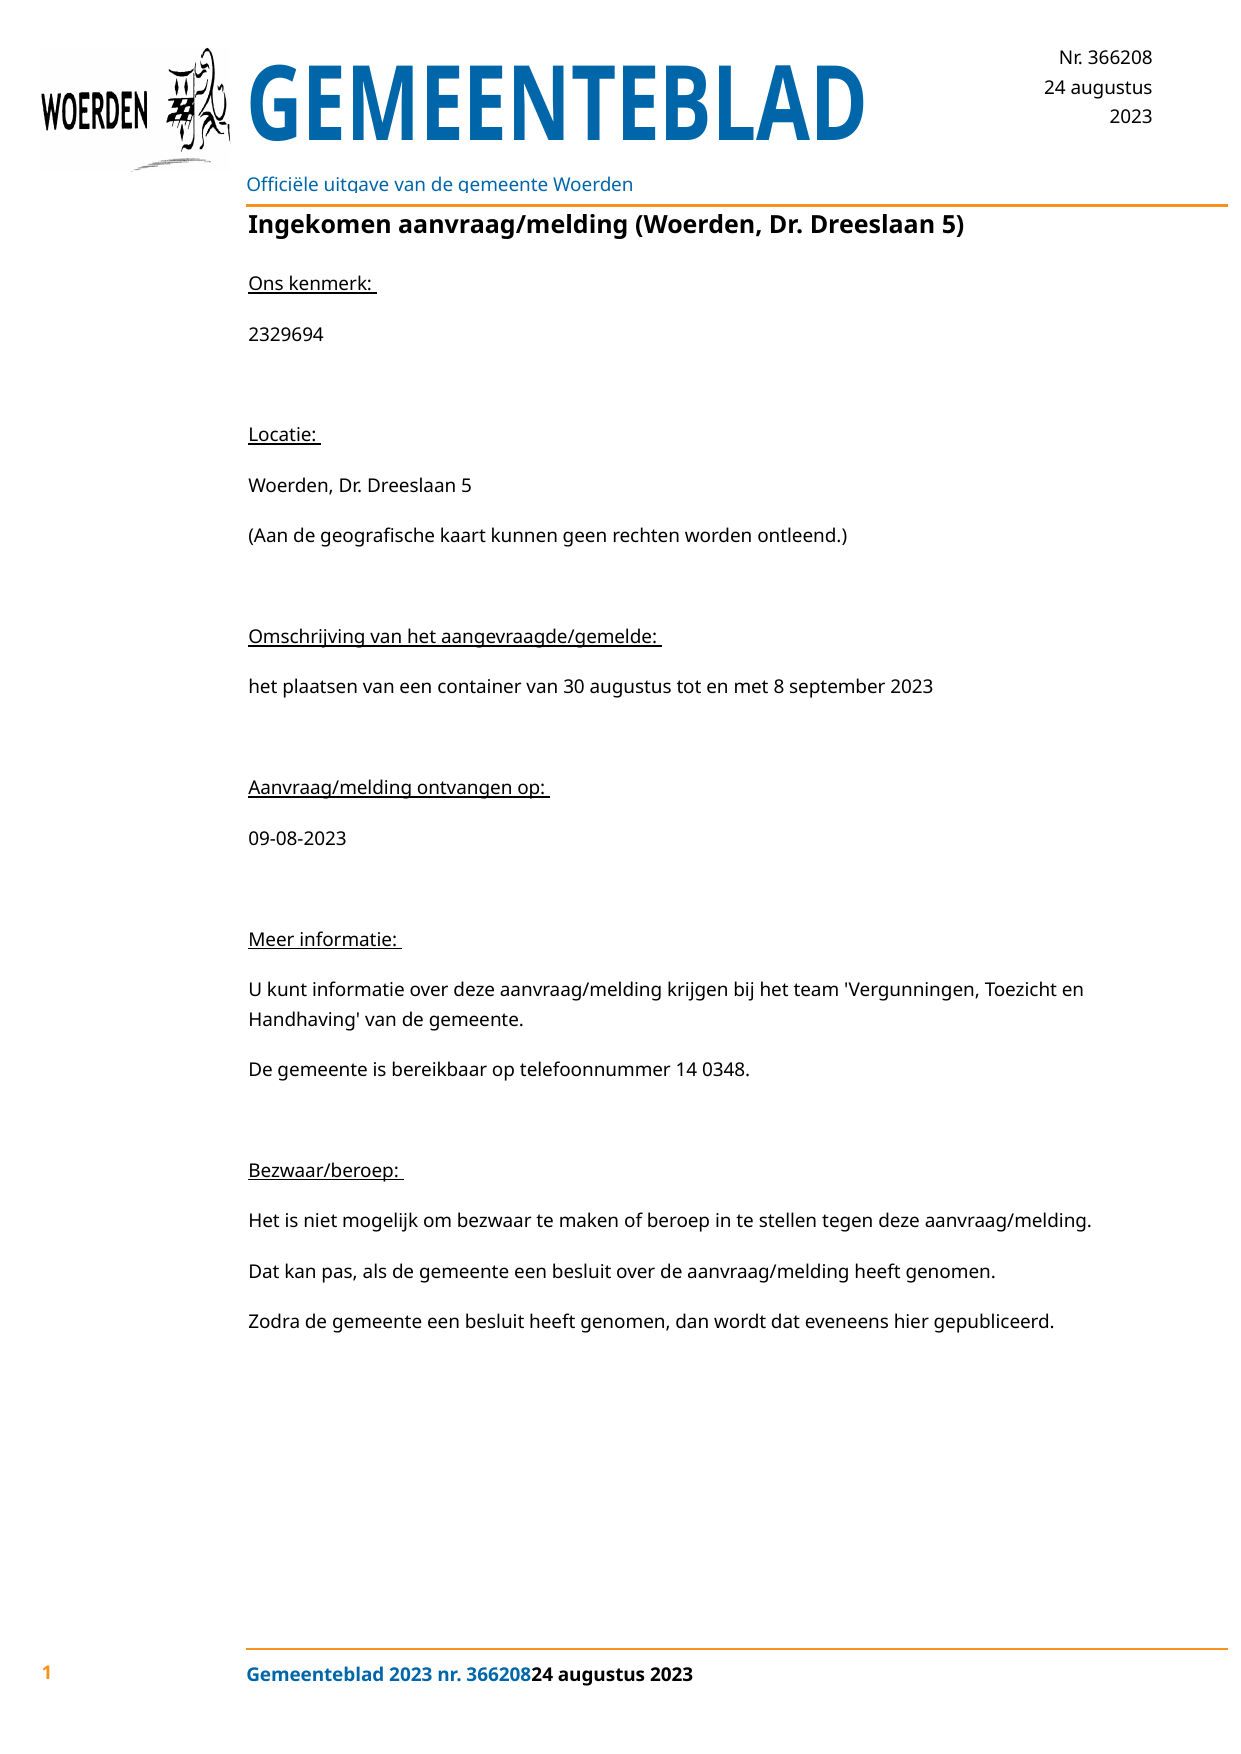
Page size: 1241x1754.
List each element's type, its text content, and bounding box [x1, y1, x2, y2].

text Zodra de gemeente een besluit heeft genomen, dan wordt dat eveneens hier gepubliceerd. [248, 1308, 1152, 1334]
text het plaatsen van een container van 30 augustus tot en met 8 september 2023 [248, 674, 1152, 699]
text Locatie: [248, 422, 1152, 447]
picture [41, 47, 231, 172]
text Dat kan pas, als de gemeente een besluit over de aanvraag/melding heeft genomen. [248, 1258, 1152, 1283]
text Bezwaar/beroep: [248, 1157, 1152, 1183]
text Het is niet mogelijk om bezwaar te maken of beroep in te stellen tegen deze aanvraag/melding. [248, 1207, 1152, 1233]
text 2329694 [248, 321, 1152, 346]
text Ingekomen aanvraag/melding (Woerden, Dr. Dreeslaan 5) [248, 207, 1152, 241]
text Woerden, Dr. Dreeslaan 5 [248, 472, 1152, 498]
text Omschrijving van het aangevraagde/gemelde: [248, 623, 1152, 649]
text Meer informatie: [248, 926, 1152, 951]
text (Aan de geografische kaart kunnen geen rechten worden ontleend.) [248, 522, 1152, 548]
text 09-08-2023 [248, 825, 1152, 851]
text U kunt informatie over deze aanvraag/melding krijgen bij het team 'Vergunningen, Toezicht en Handhaving' van de gemeente. [248, 976, 1152, 1031]
text Aanvraag/melding ontvangen op: [248, 774, 1152, 800]
text De gemeente is bereikbaar op telefoonnummer 14 0348. [248, 1056, 1152, 1082]
text Ons kenmerk: [248, 270, 1152, 296]
